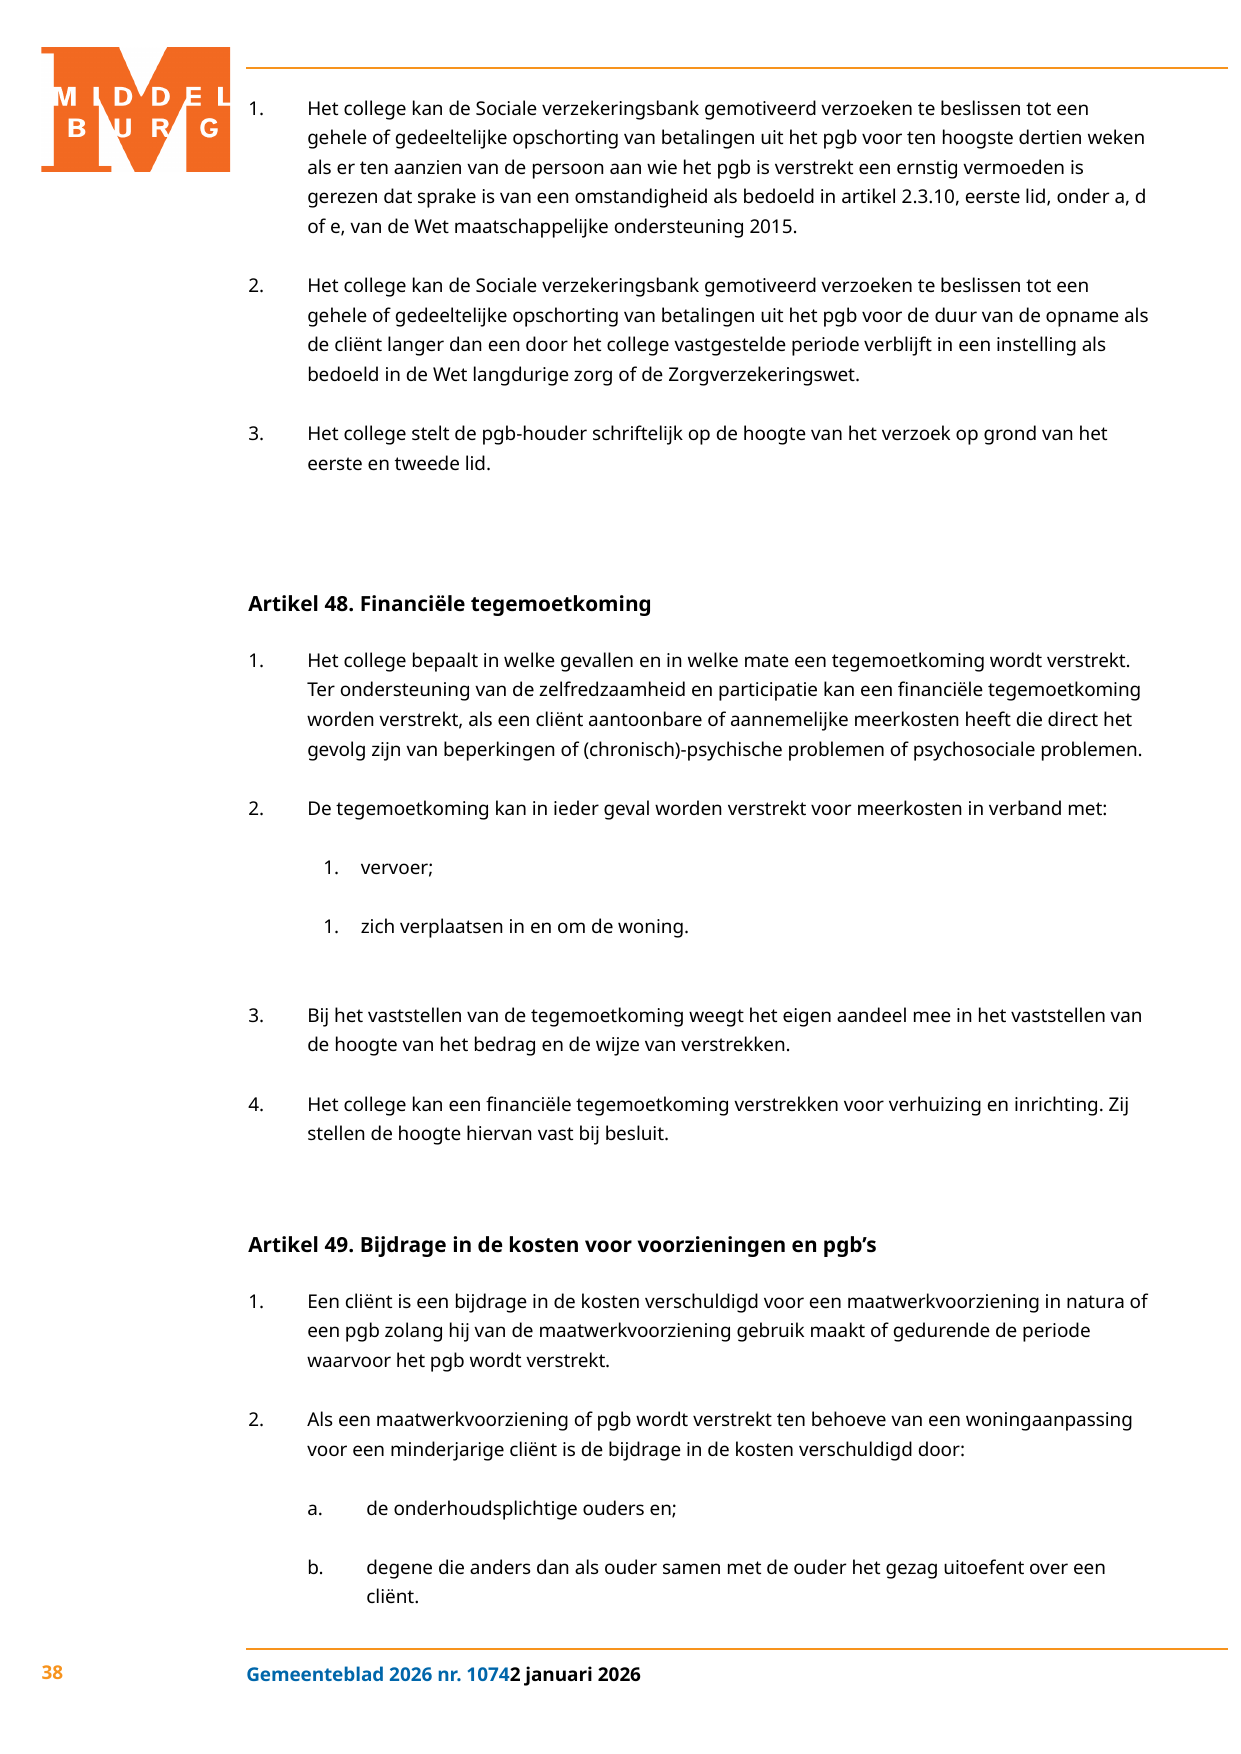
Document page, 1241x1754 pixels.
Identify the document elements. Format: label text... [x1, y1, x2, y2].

list Een cliënt is een bijdrage in de kosten verschuldigd voor een maatwerkvoorziening in natura of een pgb zolang hij van de maatwerkvoorziening gebruik maakt of gedurende de periode waarvoor het pgb wordt verstrekt. [248, 1288, 1152, 1373]
picture [41, 47, 231, 172]
list De tegemoetkoming kan in ieder geval worden verstrekt voor meerkosten in verband met: [248, 795, 1152, 821]
list vervoer; [323, 854, 1152, 880]
list Als een maatwerkvoorziening of pgb wordt verstrekt ten behoeve van een woningaanpassing voor een minderjarige cliënt is de bijdrage in de kosten verschuldigd door: [248, 1406, 1152, 1462]
text Artikel 48. Financiële tegemoetkoming [248, 589, 1152, 617]
list Het college kan de Sociale verzekeringsbank gemotiveerd verzoeken te beslissen tot een gehele of gedeeltelijke opschorting van betalingen uit het pgb voor ten hoogste dertien weken als er ten aanzien van de persoon aan wie het pgb is verstrekt een ernstig vermoeden is gerezen dat sprake is van een omstandigheid als bedoeld in artikel 2.3.10, eerste lid, onder a, d of e, van de Wet maatschappelijke ondersteuning 2015. [248, 95, 1152, 239]
list degene die anders dan als ouder samen met de ouder het gezag uitoefent over een cliënt. [307, 1554, 1152, 1609]
list Het college stelt de pgb-houder schriftelijk op de hoogte van het verzoek op grond van het eerste en tweede lid. [248, 420, 1152, 476]
list Het college kan een financiële tegemoetkoming verstrekken voor verhuizing en inrichting. Zij stellen de hoogte hiervan vast bij besluit. [248, 1091, 1152, 1146]
list Het college kan de Sociale verzekeringsbank gemotiveerd verzoeken te beslissen tot een gehele of gedeeltelijke opschorting van betalingen uit het pgb voor de duur van de opname als de cliënt langer dan een door het college vastgestelde periode verblijft in een instelling als bedoeld in de Wet langdurige zorg of de Zorgverzekeringswet. [248, 272, 1152, 387]
list zich verplaatsen in en om de woning. [323, 913, 1152, 939]
text Artikel 49. Bijdrage in de kosten voor voorzieningen en pgb’s [248, 1230, 1152, 1258]
list Het college bepaalt in welke gevallen en in welke mate een tegemoetkoming wordt verstrekt. Ter ondersteuning van de zelfredzaamheid en participatie kan een financiële tegemoetkoming worden verstrekt, als een cliënt aantoonbare of aannemelijke meerkosten heeft die direct het gevolg zijn van beperkingen of (chronisch)-psychische problemen of psychosociale problemen. [248, 647, 1152, 761]
list Bij het vaststellen van de tegemoetkoming weegt het eigen aandeel mee in het vaststellen van de hoogte van het bedrag en de wijze van verstrekken. [248, 1002, 1152, 1057]
list de onderhoudsplichtige ouders en; [307, 1495, 1152, 1521]
